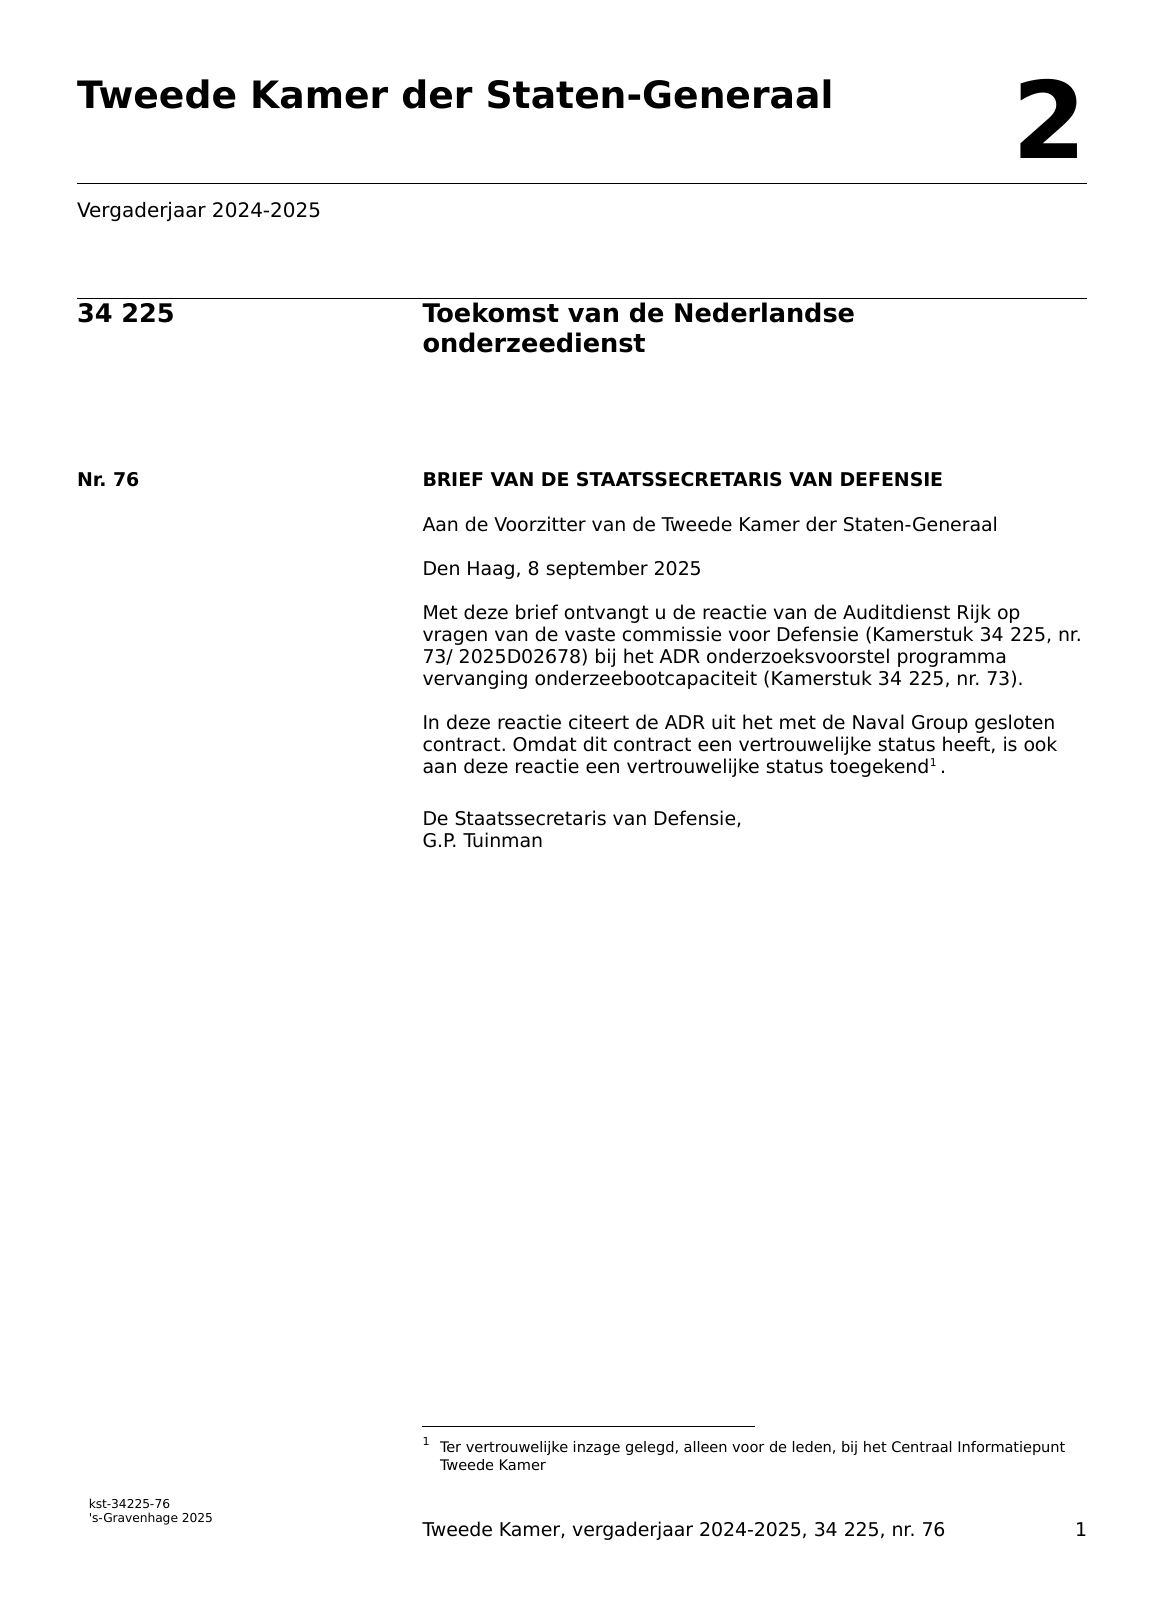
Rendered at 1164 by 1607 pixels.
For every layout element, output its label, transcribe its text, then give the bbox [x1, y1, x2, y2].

table_header Tweede Kamer der Staten-Generaal [77, 59, 886, 183]
text Den Haag, 8 september 2025 [422, 558, 1087, 580]
text Met deze brief ontvangt u de reactie van de Auditdienst Rijk op vragen van de vaste commissie voor Defensie (Kamerstuk 34 225, nr. 73/ 2025D02678) bij het ADR onderzoeksvoorstel programma vervanging onderzeebootcapaciteit (Kamerstuk 34 225, nr. 73). [422, 602, 1087, 690]
table_cell Vergaderjaar 2024-2025 [77, 184, 1087, 298]
text Ter vertrouwelijke inzage gelegd, alleen voor de leden, bij het Centraal Informatiepunt Tweede Kamer [422, 1435, 1087, 1474]
subtitle Nr. 76 BRIEF VAN DE STAATSSECRETARIS VAN DEFENSIE [77, 469, 1087, 491]
text In deze reactie citeert de ADR uit het met de Naval Group gesloten contract. Omdat dit contract een vertrouwelijke status heeft, is ook aan deze reactie een vertrouwelijke status toegekend. [422, 712, 1087, 778]
table_header 2 [886, 59, 1087, 183]
text Aan de Voorzitter van de Tweede Kamer der Staten-Generaal [422, 513, 1087, 536]
text kst-34225-76 [88, 1497, 323, 1511]
text 's-Gravenhage 2025 [88, 1511, 323, 1525]
text De Staatssecretaris van Defensie, G.P. Tuinman [422, 808, 1087, 852]
subtitle 34 225 Toekomst van de Nederlandse onderzeedienst [77, 299, 1087, 358]
